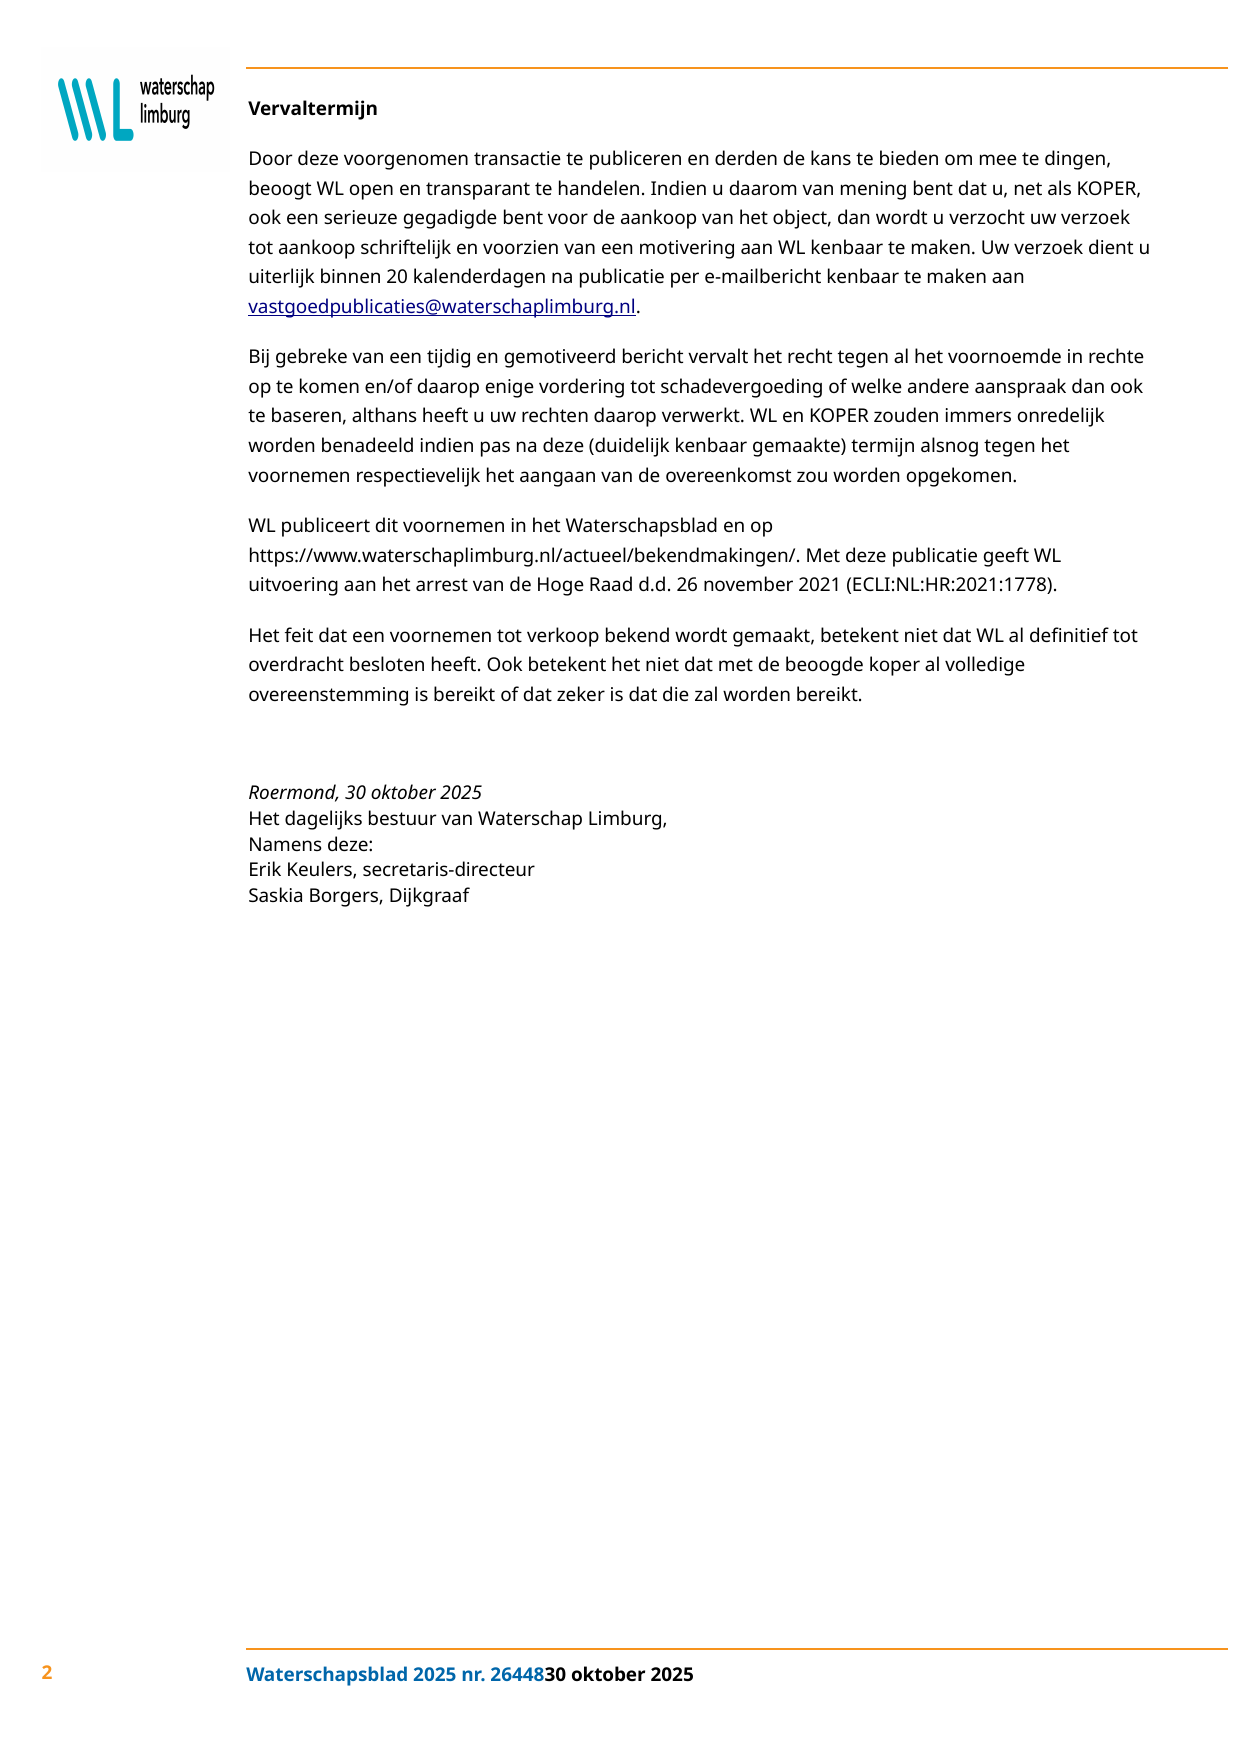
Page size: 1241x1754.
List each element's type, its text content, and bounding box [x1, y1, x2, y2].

text Bij gebreke van een tijdig en gemotiveerd bericht vervalt het recht tegen al het voornoemde in rechte op te komen en/of daarop enige vordering tot schadevergoeding of welke andere aanspraak dan ook te baseren, althans heeft u uw rechten daarop verwerkt. WL en KOPER zouden immers onredelijk worden benadeeld indien pas na deze (duidelijk kenbaar gemaakte) termijn alsnog tegen het voornemen respectievelijk het aangaan van de overeenkomst zou worden opgekomen. [248, 343, 1152, 488]
text Saskia Borgers, Dijkgraaf [248, 882, 1152, 908]
text Roermond, 30 oktober 2025 [248, 779, 1152, 805]
text Namens deze: [248, 831, 1152, 856]
text Erik Keulers, secretaris-directeur [248, 856, 1152, 882]
text Door deze voorgenomen transactie te publiceren en derden de kans te bieden om mee te dingen, beoogt WL open en transparant te handelen. Indien u daarom van mening bent dat u, net als KOPER, ook een serieuze gegadigde bent voor de aankoop van het object, dan wordt u verzocht uw verzoek tot aankoop schriftelijk en voorzien van een motivering aan WL kenbaar te maken. Uw verzoek dient u uiterlijk binnen 20 kalenderdagen na publicatie per e-mailbericht kenbaar te maken aan vastgoedpublicaties@waterschaplimburg.nl. [248, 145, 1152, 319]
text WL publiceert dit voornemen in het Waterschapsblad en op https://www.waterschaplimburg.nl/actueel/bekendmakingen/. Met deze publicatie geeft WL uitvoering aan het arrest van de Hoge Raad d.d. 26 november 2021 (ECLI:NL:HR:2021:1778). [248, 512, 1152, 597]
text Het dagelijks bestuur van Waterschap Limburg, [248, 805, 1152, 831]
text Vervaltermijn [248, 95, 1152, 121]
text Het feit dat een voornemen tot verkoop bekend wordt gemaakt, betekent niet dat WL al definitief tot overdracht besloten heeft. Ook betekent het niet dat met de beoogde koper al volledige overeenstemming is bereikt of dat zeker is dat die zal worden bereikt. [248, 622, 1152, 707]
picture [41, 47, 231, 172]
